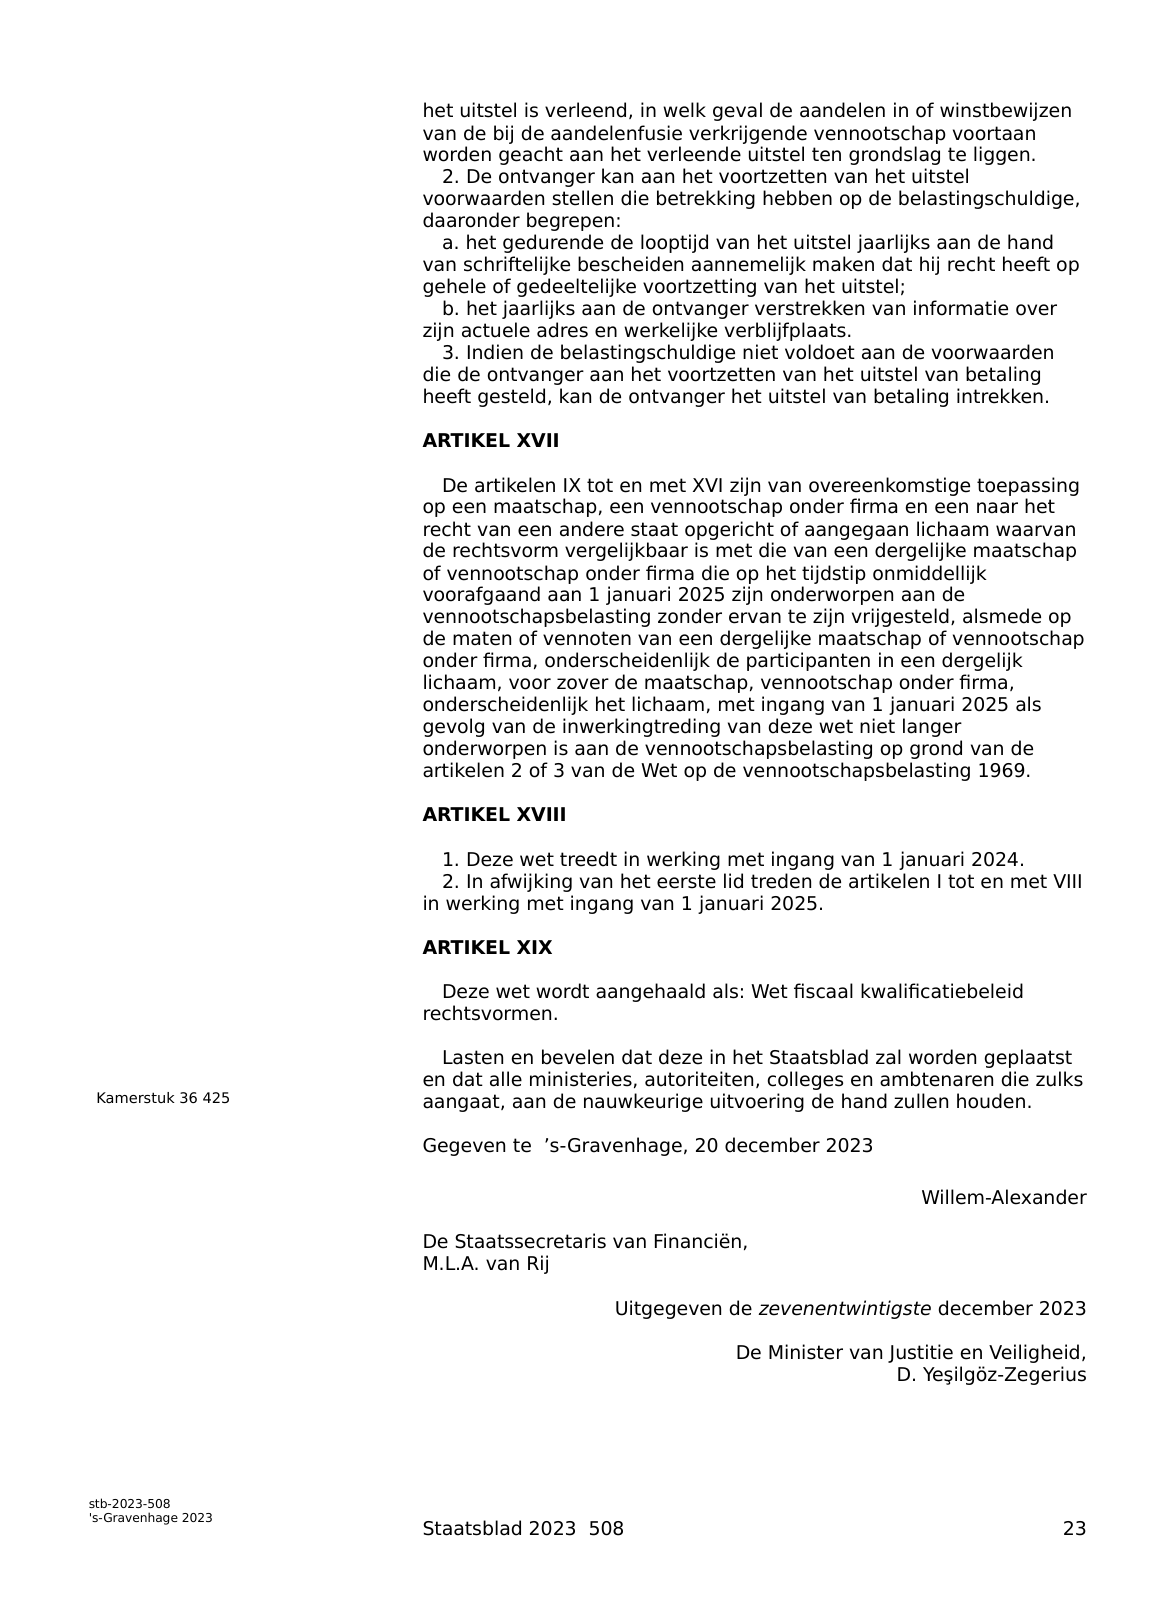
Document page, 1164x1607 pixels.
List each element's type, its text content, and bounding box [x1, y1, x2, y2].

text Kamerstuk 36 425 [77, 1090, 396, 1107]
text Deze wet wordt aangehaald als: Wet fiscaal kwalificatiebeleid rechtsvormen. [422, 981, 1087, 1025]
text Lasten en bevelen dat deze in het Staatsblad zal worden geplaatst en dat alle ministeries, autoriteiten, colleges en ambtenaren die zulks aangaat, aan de nauwkeurige uitvoering de hand zullen houden. [422, 1047, 1087, 1113]
text De Staatssecretaris van Financiën, M.L.A. van Rij [422, 1231, 1087, 1275]
text a. het gedurende de looptijd van het uitstel jaarlijks aan de hand van schriftelijke bescheiden aannemelijk maken dat hij recht heeft op gehele of gedeeltelijke voortzetting van het uitstel; [422, 232, 1087, 298]
text 3. Indien de belastingschuldige niet voldoet aan de voorwaarden die de ontvanger aan het voortzetten van het uitstel van betaling heeft gesteld, kan de ontvanger het uitstel van betaling intrekken. [422, 342, 1087, 408]
subtitle ARTIKEL XIX [422, 937, 1087, 959]
text Uitgegeven de zevenentwintigste december 2023 [422, 1297, 1087, 1319]
text 2. In afwijking van het eerste lid treden de artikelen I tot en met VIII in werking met ingang van 1 januari 2025. [422, 871, 1087, 914]
text 's-Gravenhage 2023 [88, 1511, 323, 1525]
text het uitstel is verleend, in welk geval de aandelen in of winstbewijzen van de bij de aandelenfusie verkrijgende vennootschap voortaan worden geacht aan het verleende uitstel ten grondslag te liggen. [422, 100, 1087, 166]
text 2. De ontvanger kan aan het voortzetten van het uitstel voorwaarden stellen die betrekking hebben op de belastingschuldige, daaronder begrepen: [422, 166, 1087, 232]
subtitle ARTIKEL XVII [422, 430, 1087, 452]
subtitle ARTIKEL XVIII [422, 804, 1087, 826]
text Gegeven te ’s-Gravenhage, 20 december 2023 [422, 1135, 1087, 1157]
text 1. Deze wet treedt in werking met ingang van 1 januari 2024. [422, 848, 1087, 871]
text stb-2023-508 [88, 1497, 323, 1511]
text De artikelen IX tot en met XVI zijn van overeenkomstige toepassing op een maatschap, een vennootschap onder firma en een naar het recht van een andere staat opgericht of aangegaan lichaam waarvan de rechtsvorm vergelijkbaar is met die van een dergelijke maatschap of vennootschap onder firma die op het tijdstip onmiddellijk voorafgaand aan 1 januari 2025 zijn onderworpen aan de vennootschapsbelasting zonder ervan te zijn vrijgesteld, alsmede op de maten of vennoten van een dergelijke maatschap of vennootschap onder firma, onderscheidenlijk de participanten in een dergelijk lichaam, voor zover de maatschap, vennootschap onder firma, onderscheidenlijk het lichaam, met ingang van 1 januari 2025 als gevolg van de inwerkingtreding van deze wet niet langer onderworpen is aan de vennootschapsbelasting op grond van de artikelen 2 of 3 van de Wet op de vennootschapsbelasting 1969. [422, 474, 1087, 782]
text De Minister van Justitie en Veiligheid, D. Yeşilgöz-Zegerius [422, 1342, 1087, 1386]
text Willem-Alexander [422, 1187, 1087, 1209]
text b. het jaarlijks aan de ontvanger verstrekken van informatie over zijn actuele adres en werkelijke verblijfplaats. [422, 298, 1087, 342]
